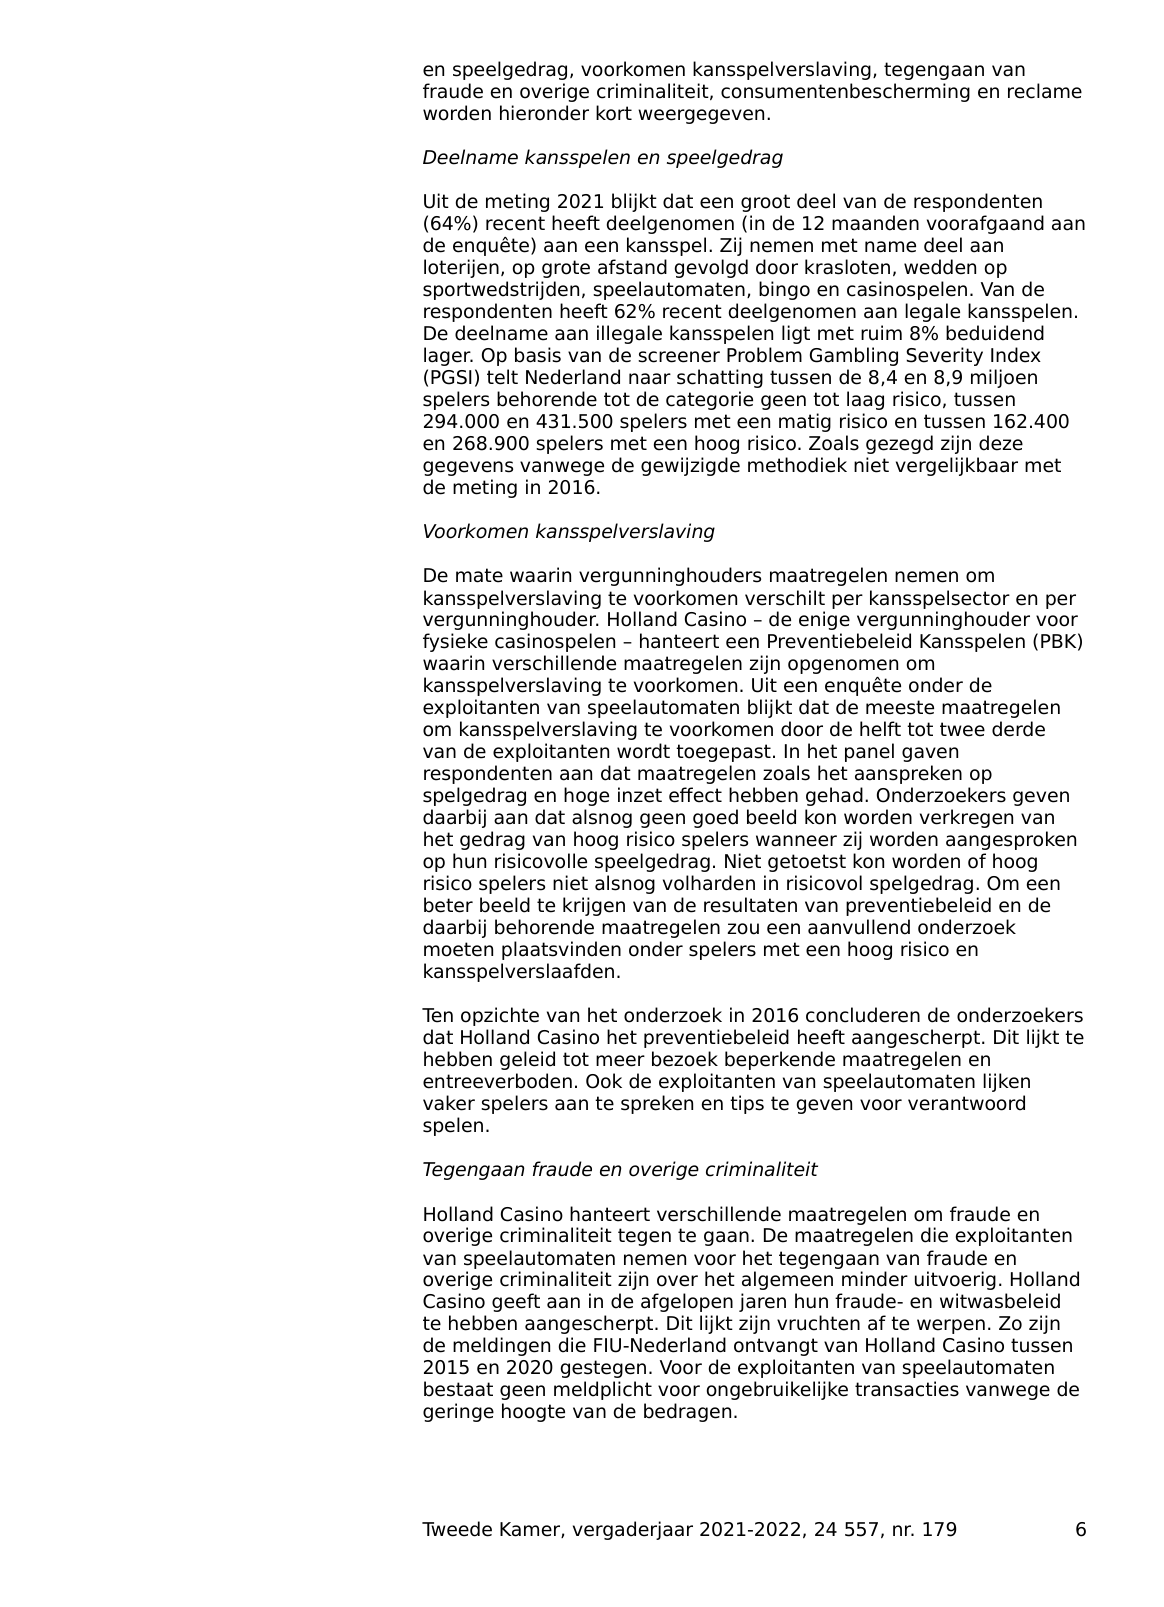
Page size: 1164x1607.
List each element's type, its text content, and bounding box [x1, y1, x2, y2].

text Uit de meting 2021 blijkt dat een groot deel van de respondenten (64%) recent heeft deelgenomen (in de 12 maanden voorafgaand aan de enquête) aan een kansspel. Zij nemen met name deel aan loterijen, op grote afstand gevolgd door krasloten, wedden op sportwedstrijden, speelautomaten, bingo en casinospelen. Van de respondenten heeft 62% recent deelgenomen aan legale kansspelen. De deelname aan illegale kansspelen ligt met ruim 8% beduidend lager. Op basis van de screener Problem Gambling Severity Index (PGSI) telt Nederland naar schatting tussen de 8,4 en 8,9 miljoen spelers behorende tot de categorie geen tot laag risico, tussen 294.000 en 431.500 spelers met een matig risico en tussen 162.400 en 268.900 spelers met een hoog risico. Zoals gezegd zijn deze gegevens vanwege de gewijzigde methodiek niet vergelijkbaar met de meting in 2016. [422, 191, 1087, 499]
subtitle Voorkomen kansspelverslaving [422, 521, 1087, 543]
subtitle Deelname kansspelen en speelgedrag [422, 147, 1087, 169]
text Ten opzichte van het onderzoek in 2016 concluderen de onderzoekers dat Holland Casino het preventiebeleid heeft aangescherpt. Dit lijkt te hebben geleid tot meer bezoek beperkende maatregelen en entreeverboden. Ook de exploitanten van speelautomaten lijken vaker spelers aan te spreken en tips te geven voor verantwoord spelen. [422, 1005, 1087, 1137]
text Holland Casino hanteert verschillende maatregelen om fraude en overige criminaliteit tegen te gaan. De maatregelen die exploitanten van speelautomaten nemen voor het tegengaan van fraude en overige criminaliteit zijn over het algemeen minder uitvoerig. Holland Casino geeft aan in de afgelopen jaren hun fraude- en witwasbeleid te hebben aangescherpt. Dit lijkt zijn vruchten af te werpen. Zo zijn de meldingen die FIU-Nederland ontvangt van Holland Casino tussen 2015 en 2020 gestegen. Voor de exploitanten van speelautomaten bestaat geen meldplicht voor ongebruikelijke transacties vanwege de geringe hoogte van de bedragen. [422, 1203, 1087, 1423]
text De mate waarin vergunninghouders maatregelen nemen om kansspelverslaving te voorkomen verschilt per kansspelsector en per vergunninghouder. Holland Casino – de enige vergunninghouder voor fysieke casinospelen – hanteert een Preventiebeleid Kansspelen (PBK) waarin verschillende maatregelen zijn opgenomen om kansspelverslaving te voorkomen. Uit een enquête onder de exploitanten van speelautomaten blijkt dat de meeste maatregelen om kansspelverslaving te voorkomen door de helft tot twee derde van de exploitanten wordt toegepast. In het panel gaven respondenten aan dat maatregelen zoals het aanspreken op spelgedrag en hoge inzet effect hebben gehad. Onderzoekers geven daarbij aan dat alsnog geen goed beeld kon worden verkregen van het gedrag van hoog risico spelers wanneer zij worden aangesproken op hun risicovolle speelgedrag. Niet getoetst kon worden of hoog risico spelers niet alsnog volharden in risicovol spelgedrag. Om een beter beeld te krijgen van de resultaten van preventiebeleid en de daarbij behorende maatregelen zou een aanvullend onderzoek moeten plaatsvinden onder spelers met een hoog risico en kansspelverslaafden. [422, 565, 1087, 983]
text en speelgedrag, voorkomen kansspelverslaving, tegengaan van fraude en overige criminaliteit, consumentenbescherming en reclame worden hieronder kort weergegeven. [422, 59, 1087, 125]
subtitle Tegengaan fraude en overige criminaliteit [422, 1159, 1087, 1181]
